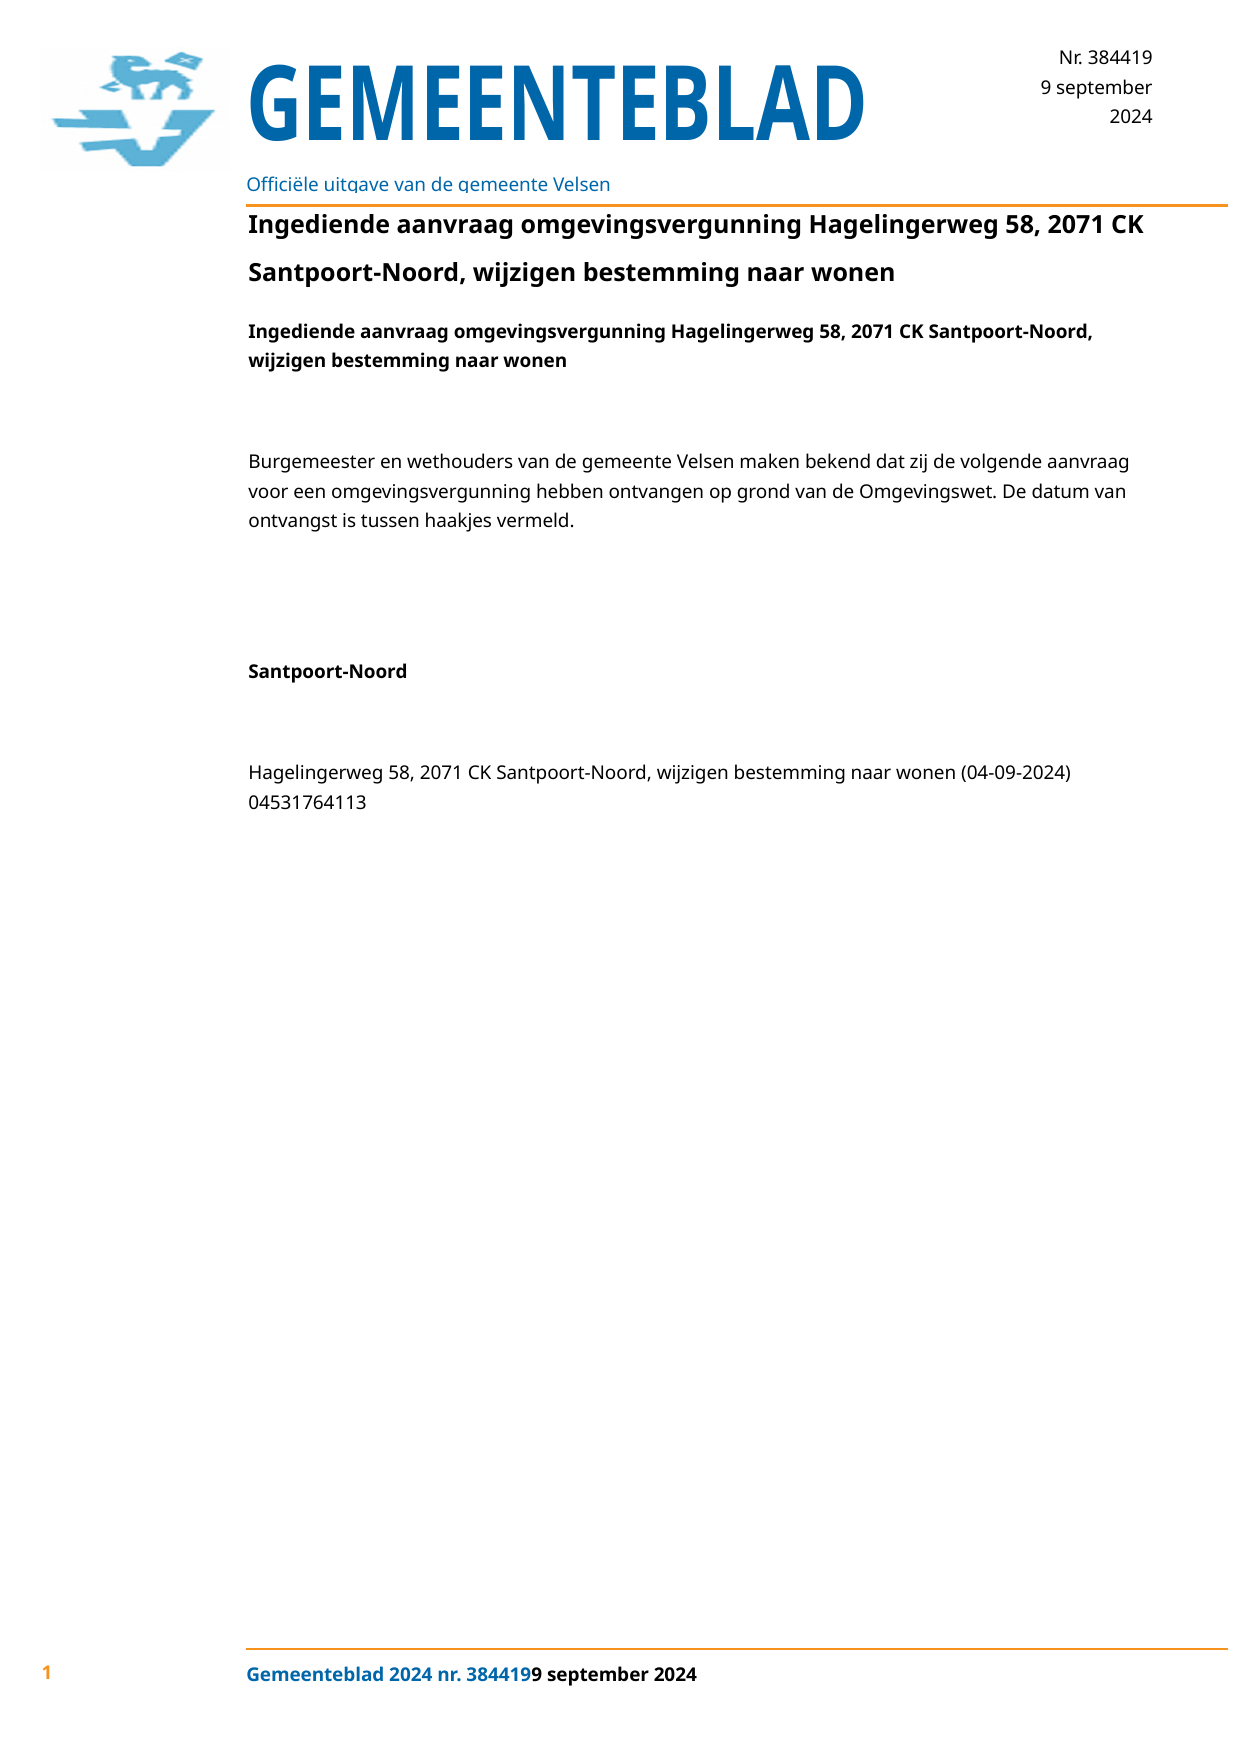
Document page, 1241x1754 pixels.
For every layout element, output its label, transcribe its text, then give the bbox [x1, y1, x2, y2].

text Hagelingerweg 58, 2071 CK Santpoort-Noord, wijzigen bestemming naar wonen (04-09-2024) 04531764113 [248, 759, 1152, 815]
text Burgemeester en wethouders van de gemeente Velsen maken bekend dat zij de volgende aanvraag voor een omgevingsvergunning hebben ontvangen op grond van de Omgevingswet. De datum van ontvangst is tussen haakjes vermeld. [248, 448, 1152, 533]
text Santpoort-Noord [248, 659, 1152, 684]
text Ingediende aanvraag omgevingsvergunning Hagelingerweg 58, 2071 CK Santpoort-Noord, wijzigen bestemming naar wonen [248, 207, 1152, 288]
text Ingediende aanvraag omgevingsvergunning Hagelingerweg 58, 2071 CK Santpoort-Noord, wijzigen bestemming naar wonen [248, 318, 1152, 373]
picture [41, 47, 231, 172]
